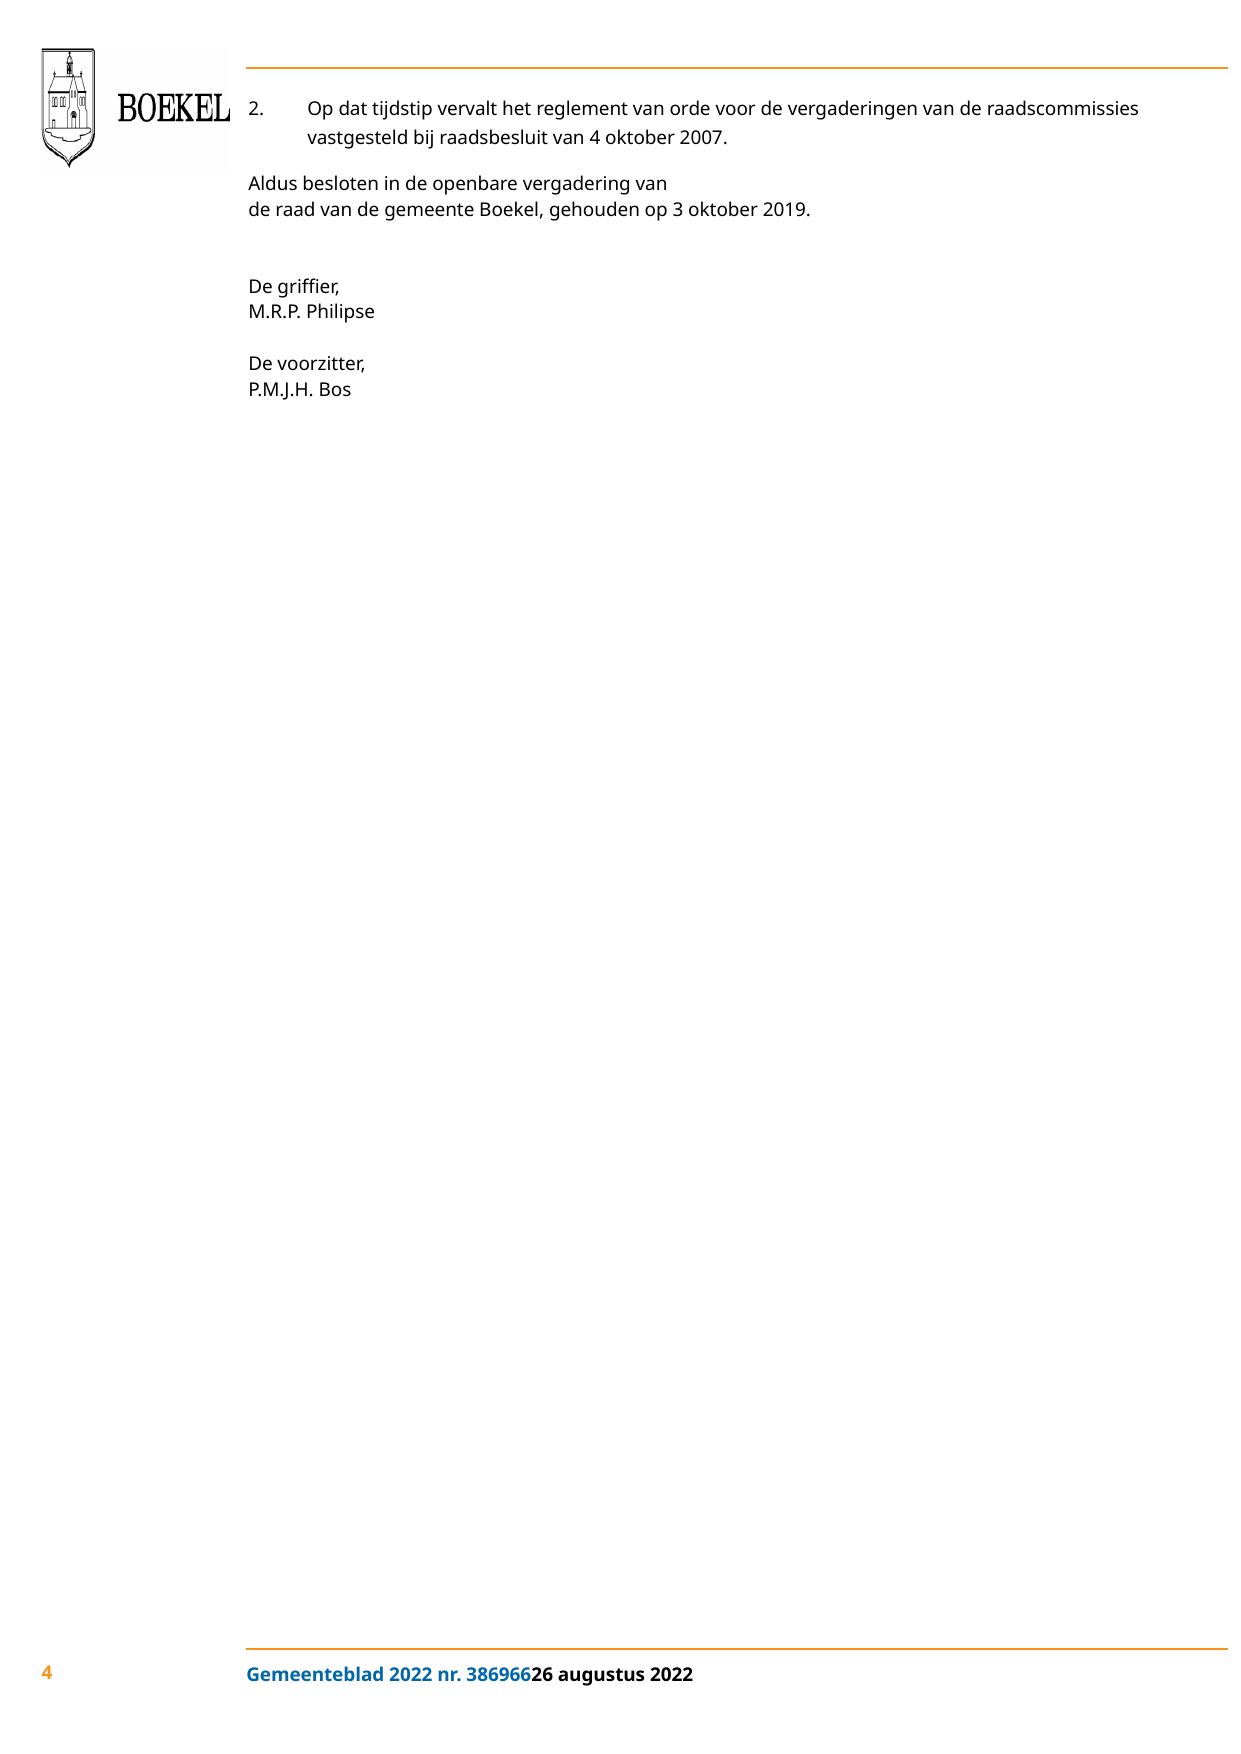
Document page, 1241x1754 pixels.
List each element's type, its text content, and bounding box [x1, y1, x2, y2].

text P.M.J.H. Bos [248, 376, 1152, 402]
text de raad van de gemeente Boekel, gehouden op 3 oktober 2019. [248, 196, 1152, 221]
picture [41, 47, 231, 172]
text De voorzitter, [248, 350, 1152, 376]
text Aldus besloten in de openbare vergadering van [248, 170, 1152, 196]
text De griffier, [248, 273, 1152, 299]
list Op dat tijdstip vervalt het reglement van orde voor de vergaderingen van de raadscommissies vastgesteld bij raadsbesluit van 4 oktober 2007. [248, 95, 1152, 150]
text M.R.P. Philipse [248, 299, 1152, 324]
